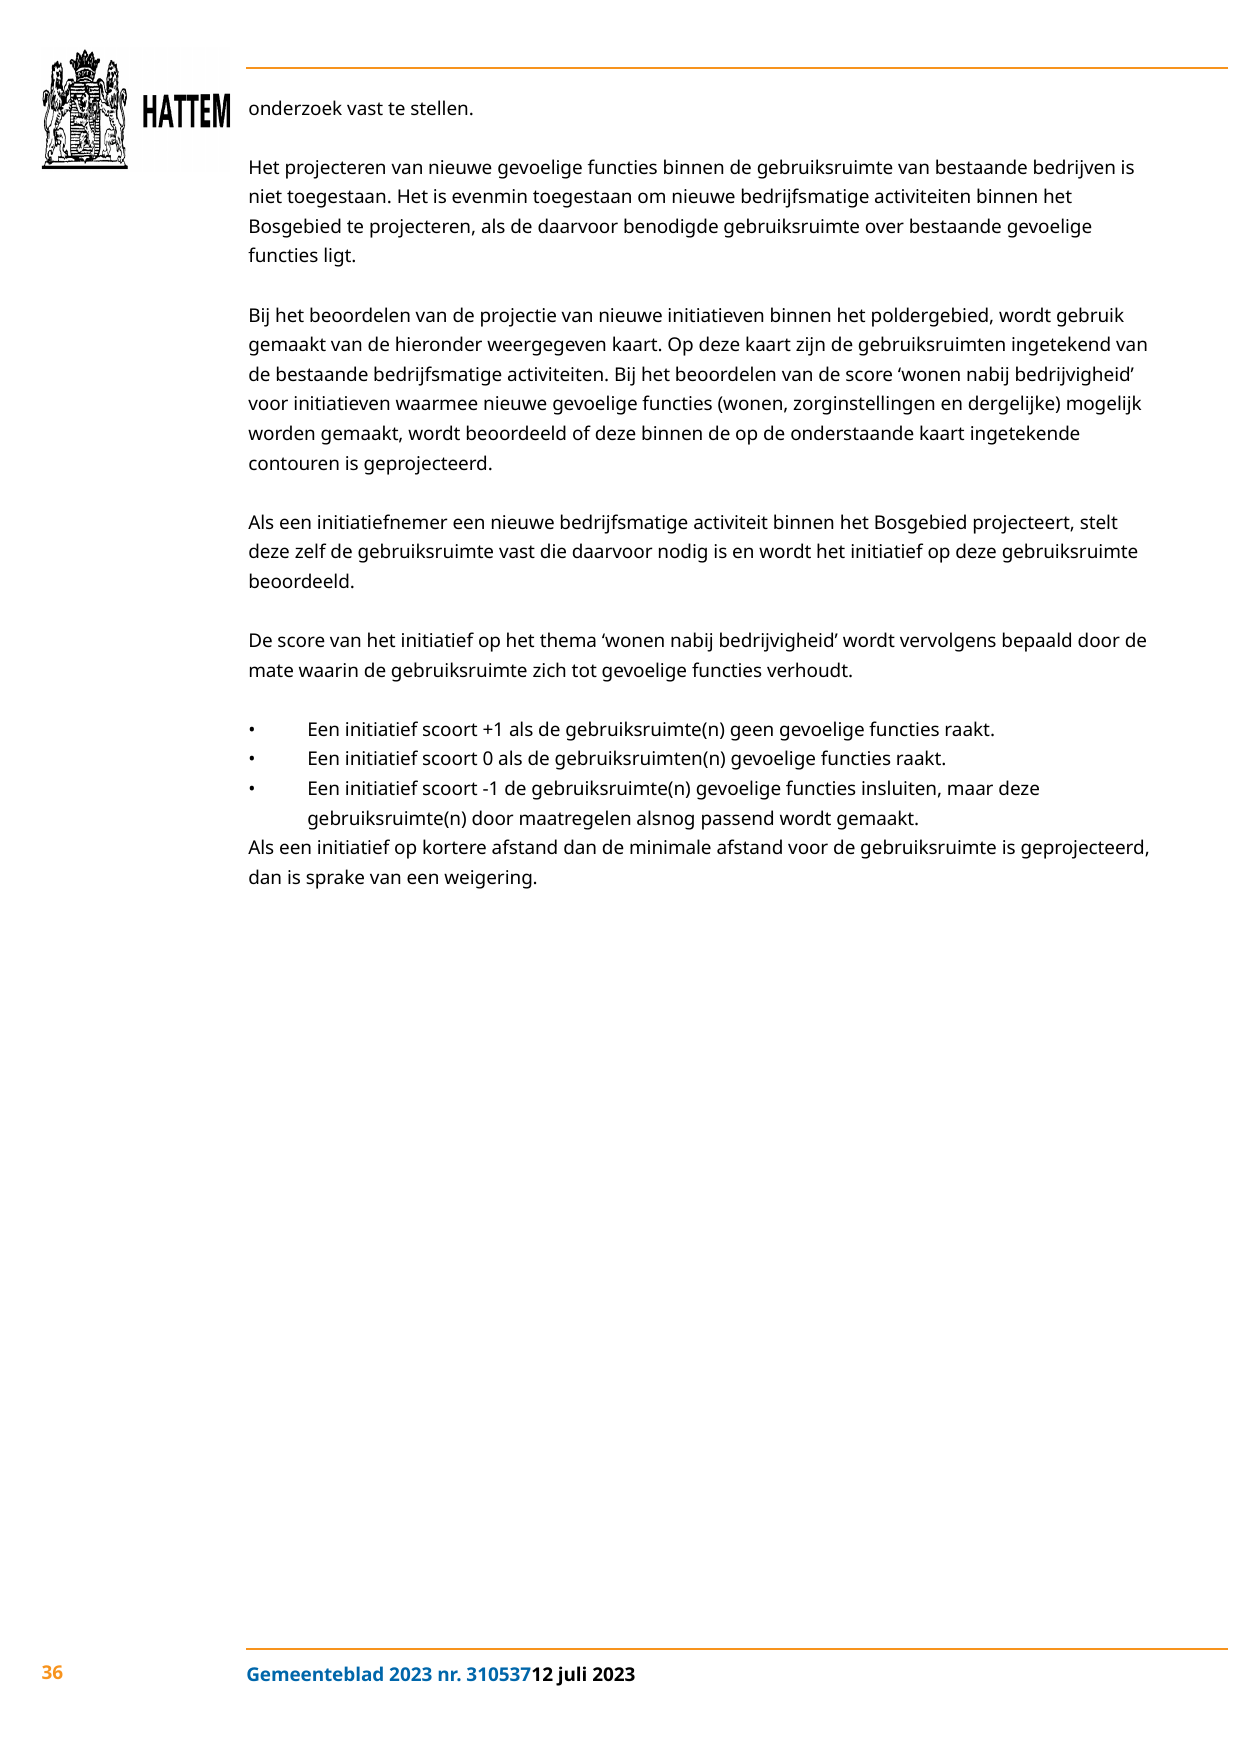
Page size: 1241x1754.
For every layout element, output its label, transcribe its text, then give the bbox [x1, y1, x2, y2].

text Als een initiatief op kortere afstand dan de minimale afstand voor de gebruiksruimte is geprojecteerd, dan is sprake van een weigering. [248, 834, 1152, 890]
text Het projecteren van nieuwe gevoelige functies binnen de gebruiksruimte van bestaande bedrijven is niet toegestaan. Het is evenmin toegestaan om nieuwe bedrijfsmatige activiteiten binnen het Bosgebied te projecteren, als de daarvoor benodigde gebruiksruimte over bestaande gevoelige functies ligt. [248, 154, 1152, 268]
list Een initiatief scoort -1 de gebruiksruimte(n) gevoelige functies insluiten, maar deze gebruiksruimte(n) door maatregelen alsnog passend wordt gemaakt. [248, 775, 1152, 831]
text Als een initiatiefnemer een nieuwe bedrijfsmatige activiteit binnen het Bosgebied projecteert, stelt deze zelf de gebruiksruimte vast die daarvoor nodig is en wordt het initiatief op deze gebruiksruimte beoordeeld. [248, 509, 1152, 594]
text De score van het initiatief op het thema ‘wonen nabij bedrijvigheid’ wordt vervolgens bepaald door de mate waarin de gebruiksruimte zich tot gevoelige functies verhoudt. [248, 627, 1152, 683]
list Een initiatief scoort +1 als de gebruiksruimte(n) geen gevoelige functies raakt. [248, 716, 1152, 742]
list Een initiatief scoort 0 als de gebruiksruimten(n) gevoelige functies raakt. [248, 746, 1152, 771]
picture [41, 47, 231, 172]
text onderzoek vast te stellen. [248, 95, 1152, 121]
text Bij het beoordelen van de projectie van nieuwe initiatieven binnen het poldergebied, wordt gebruik gemaakt van de hieronder weergegeven kaart. Op deze kaart zijn de gebruiksruimten ingetekend van de bestaande bedrijfsmatige activiteiten. Bij het beoordelen van de score ‘wonen nabij bedrijvigheid’ voor initiatieven waarmee nieuwe gevoelige functies (wonen, zorginstellingen en dergelijke) mogelijk worden gemaakt, wordt beoordeeld of deze binnen de op de onderstaande kaart ingetekende contouren is geprojecteerd. [248, 302, 1152, 476]
